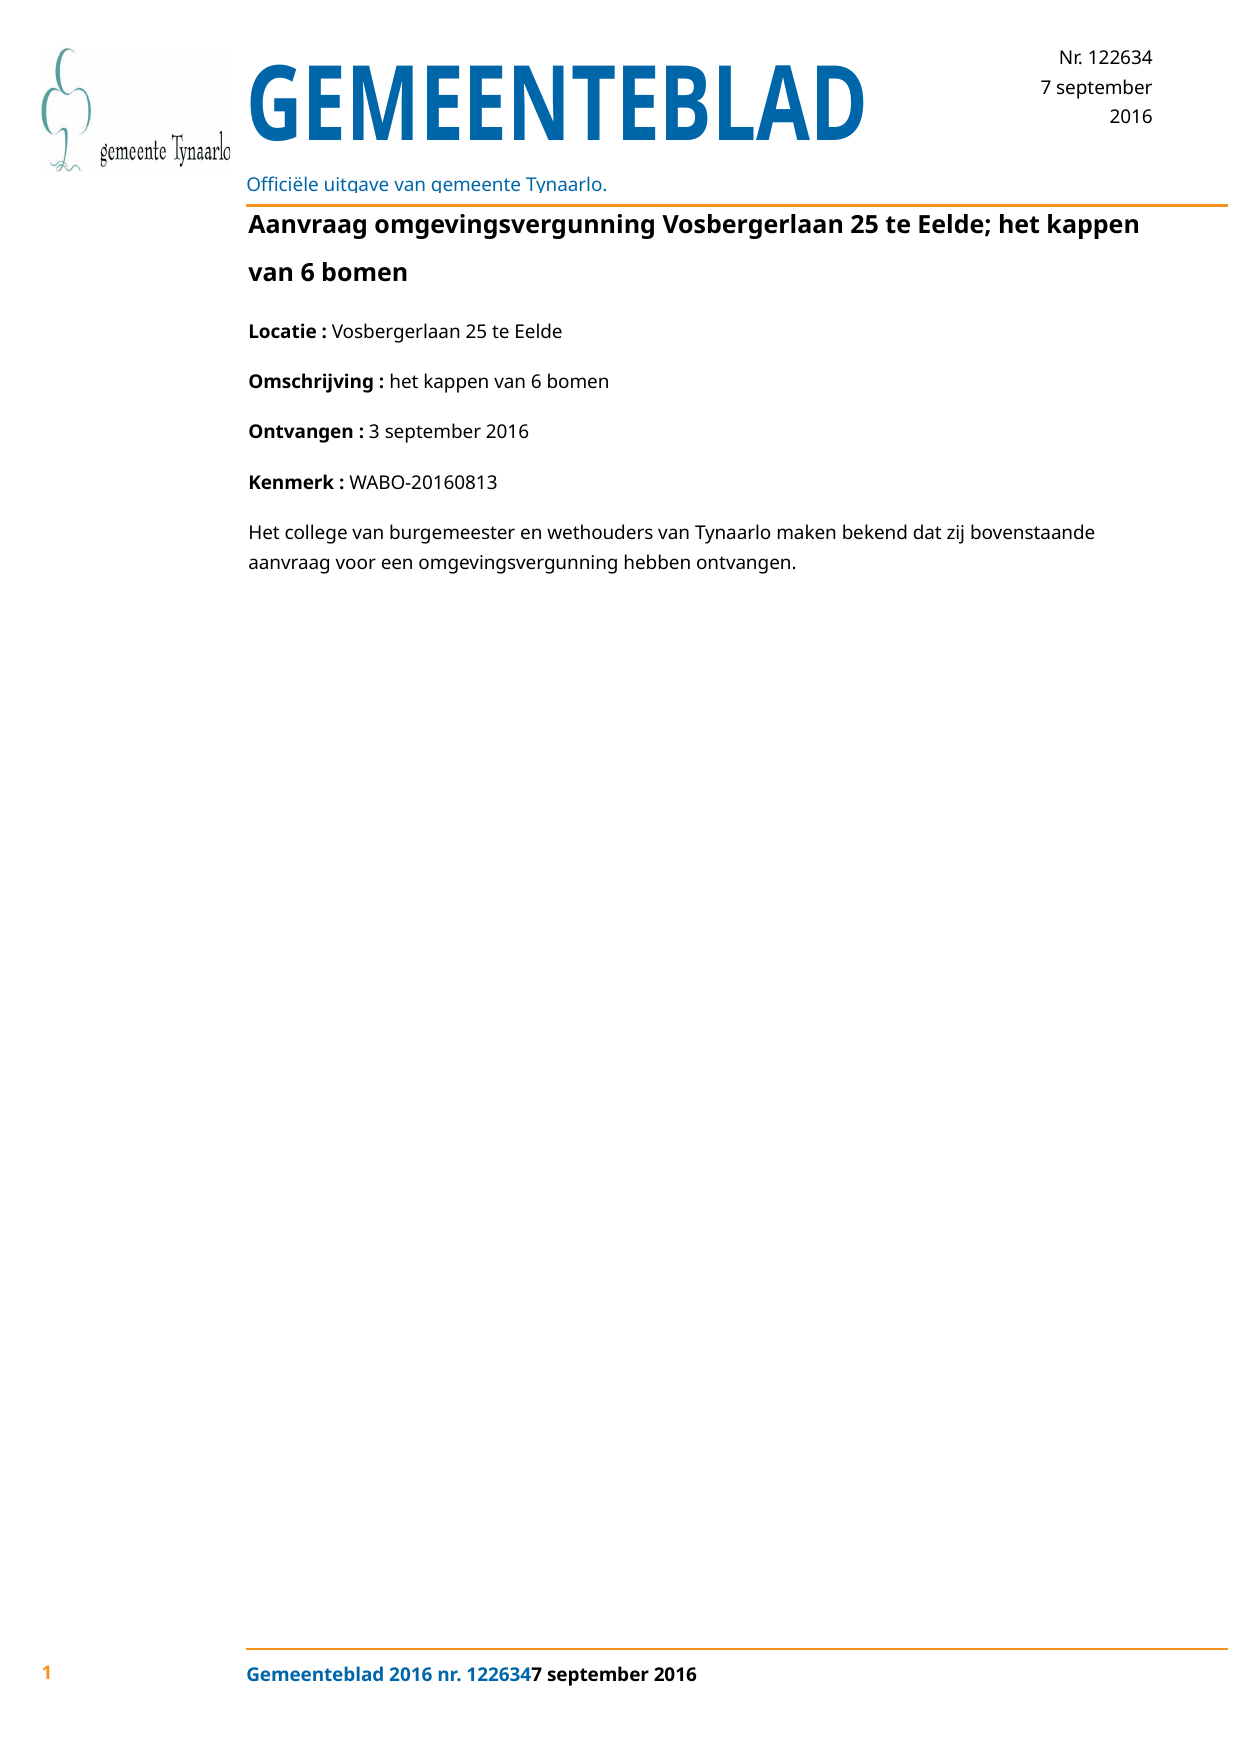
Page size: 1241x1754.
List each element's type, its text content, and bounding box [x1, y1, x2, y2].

text Omschrijving : het kappen van 6 bomen [248, 368, 1152, 394]
text Ontvangen : 3 september 2016 [248, 419, 1152, 444]
picture [41, 47, 231, 172]
text Het college van burgemeester en wethouders van Tynaarlo maken bekend dat zij bovenstaande aanvraag voor een omgevingsvergunning hebben ontvangen. [248, 519, 1152, 575]
text Kenmerk : WABO-20160813 [248, 469, 1152, 495]
text Aanvraag omgevingsvergunning Vosbergerlaan 25 te Eelde; het kappen van 6 bomen [248, 207, 1152, 288]
text Locatie : Vosbergerlaan 25 te Eelde [248, 318, 1152, 344]
